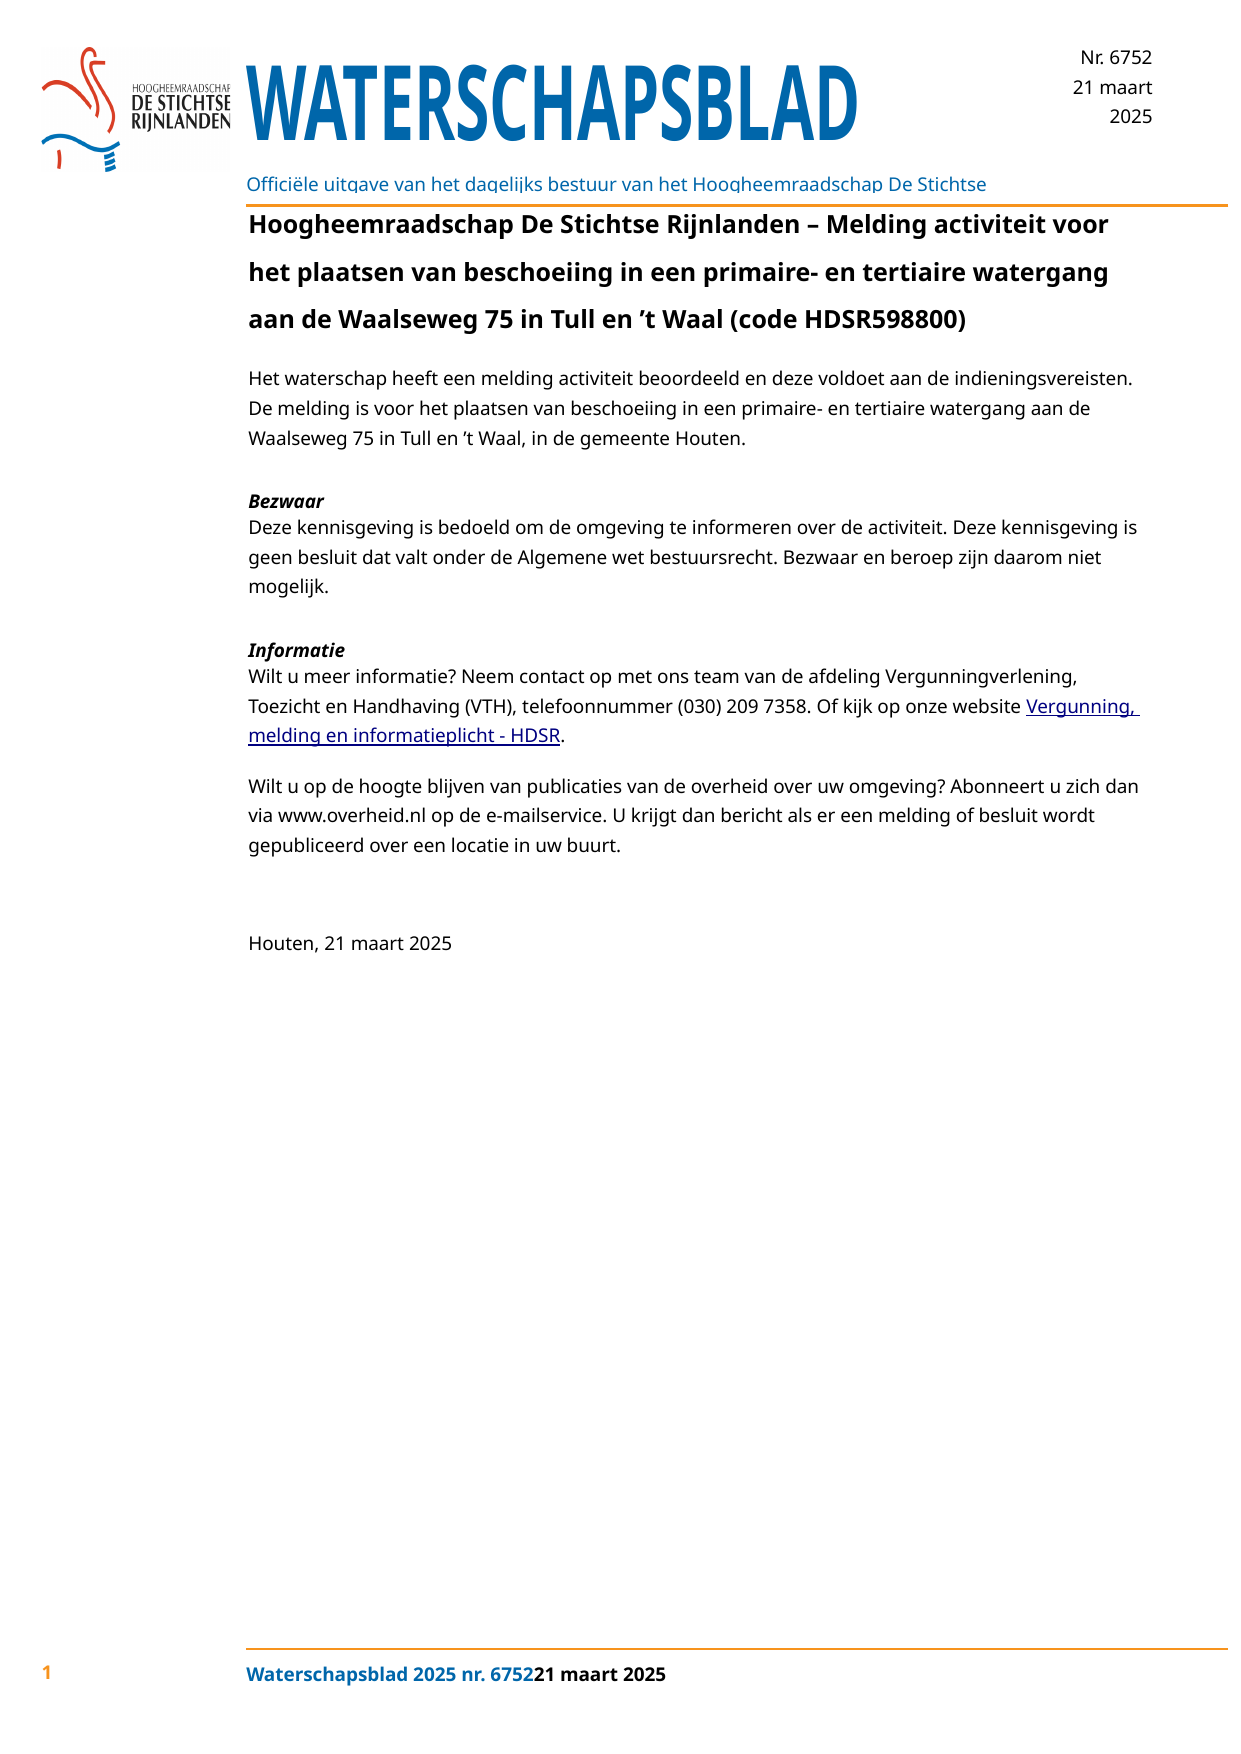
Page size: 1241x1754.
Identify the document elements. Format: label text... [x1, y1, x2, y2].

text Bezwaar [248, 489, 1152, 514]
picture [41, 47, 231, 172]
text Wilt u meer informatie? Neem contact op met ons team van de afdeling Vergunningverlening, Toezicht en Handhaving (VTH), telefoonnummer (030) 209 7358. Of kijk op onze website Vergunning, melding en informatieplicht - HDSR. [248, 663, 1152, 748]
text Hoogheemraadschap De Stichtse Rijnlanden – Melding activiteit voor het plaatsen van beschoeiing in een primaire- en tertiaire watergang aan de Waalseweg 75 in Tull en ’t Waal (code HDSR598800) [248, 207, 1152, 336]
text Houten, 21 maart 2025 [248, 930, 1152, 956]
text Informatie [248, 637, 1152, 663]
text Wilt u op de hoogte blijven van publicaties van de overheid over uw omgeving? Abonneert u zich dan via www.overheid.nl op de e-mailservice. U krijgt dan bericht als er een melding of besluit wordt gepubliceerd over een locatie in uw buurt. [248, 773, 1152, 858]
text Deze kennisgeving is bedoeld om de omgeving te informeren over de activiteit. Deze kennisgeving is geen besluit dat valt onder de Algemene wet bestuursrecht. Bezwaar en beroep zijn daarom niet mogelijk. [248, 514, 1152, 599]
text Het waterschap heeft een melding activiteit beoordeeld en deze voldoet aan de indieningsvereisten. De melding is voor het plaatsen van beschoeiing in een primaire- en tertiaire watergang aan de Waalseweg 75 in Tull en ’t Waal, in de gemeente Houten. [248, 366, 1152, 450]
